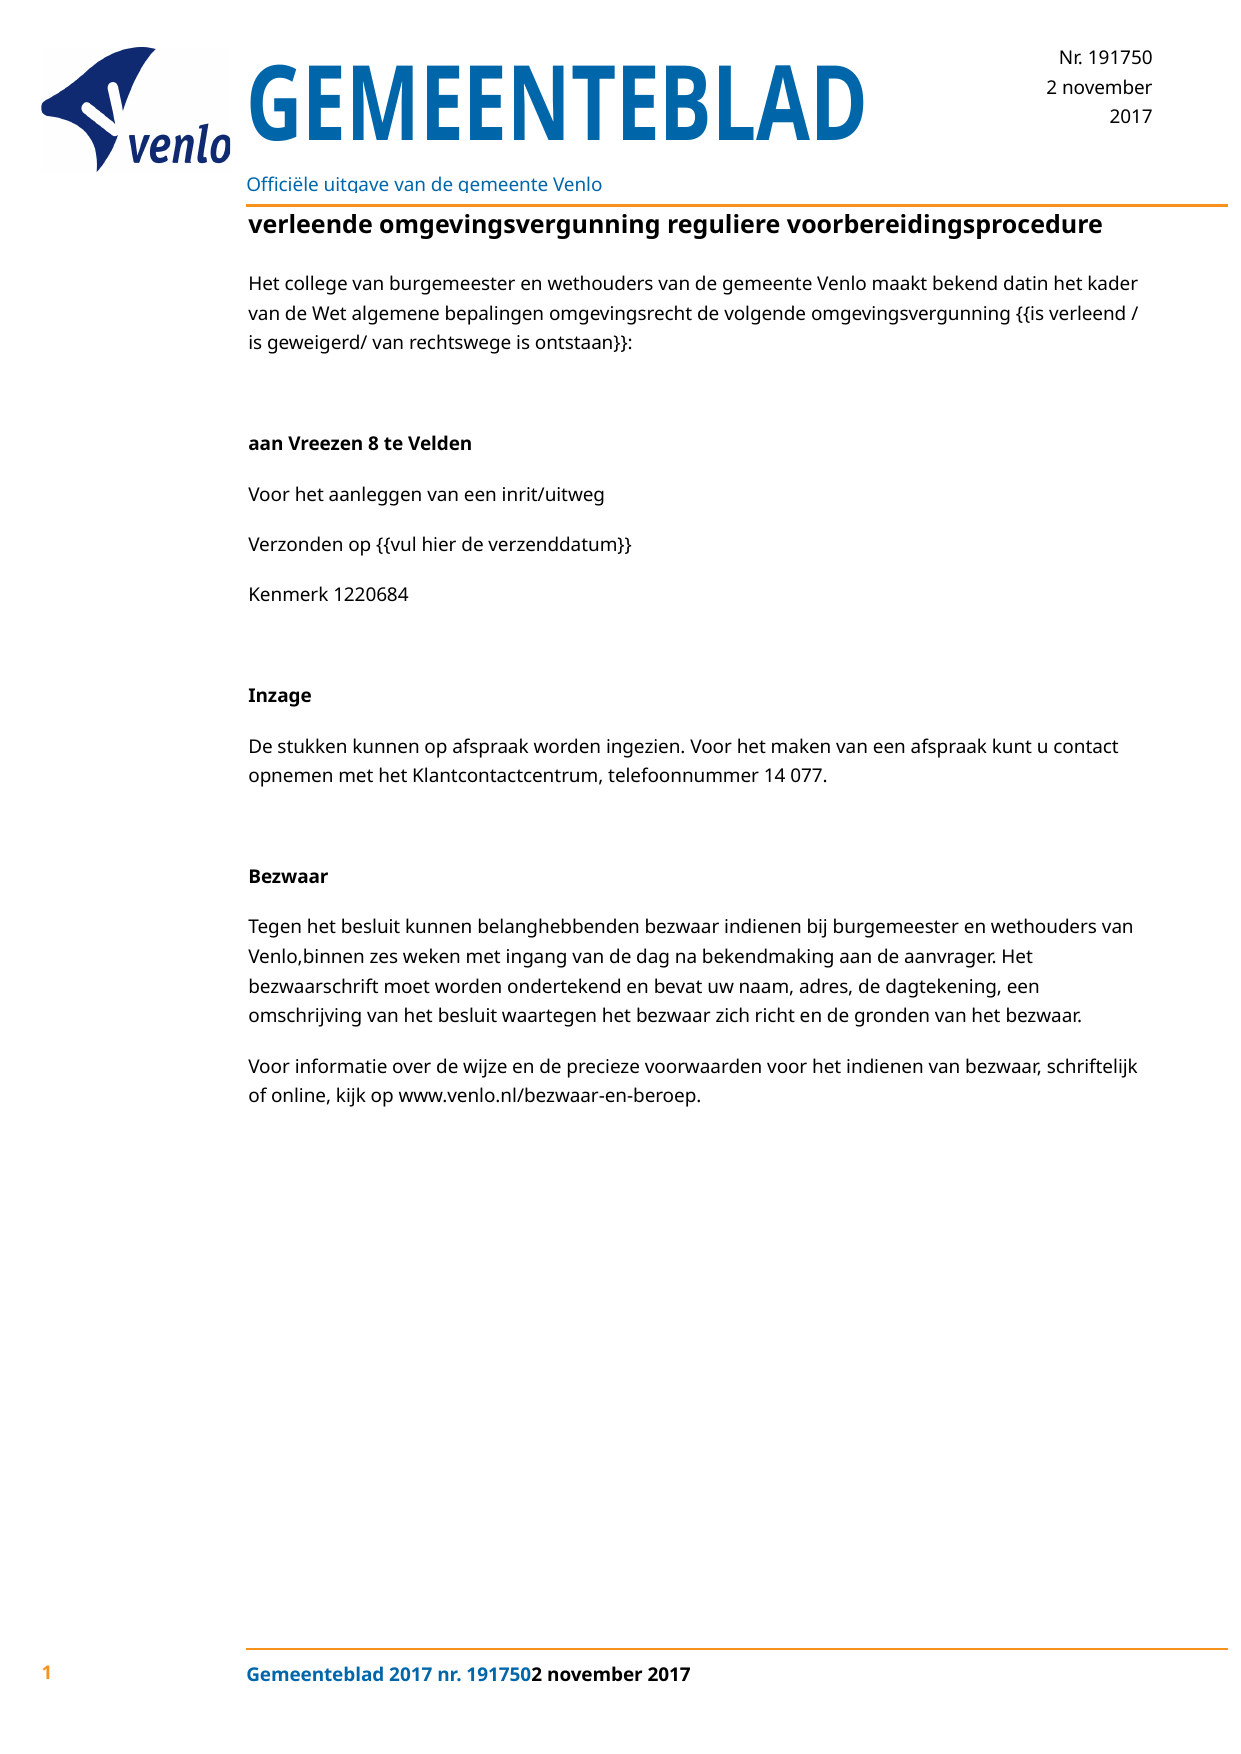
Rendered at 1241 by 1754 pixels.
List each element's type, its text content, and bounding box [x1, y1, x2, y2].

text Kenmerk 1220684 [248, 582, 1152, 607]
text Het college van burgemeester en wethouders van de gemeente Venlo maakt bekend datin het kader van de Wet algemene bepalingen omgevingsrecht de volgende omgevingsvergunning {{is verleend / is geweigerd/ van rechtswege is ontstaan}}: [248, 270, 1152, 355]
text Voor informatie over de wijze en de precieze voorwaarden voor het indienen van bezwaar, schriftelijk of online, kijk op www.venlo.nl/bezwaar-en-beroep. [248, 1053, 1152, 1108]
text aan Vreezen 8 te Velden [248, 430, 1152, 456]
text Tegen het besluit kunnen belanghebbenden bezwaar indienen bij burgemeester en wethouders van Venlo,binnen zes weken met ingang van de dag na bekendmaking aan de aanvrager. Het bezwaarschrift moet worden ondertekend en bevat uw naam, adres, de dagtekening, een omschrijving van het besluit waartegen het bezwaar zich richt en de gronden van het bezwaar. [248, 914, 1152, 1028]
text Bezwaar [248, 863, 1152, 889]
text verleende omgevingsvergunning reguliere voorbereidingsprocedure [248, 207, 1152, 241]
text Inzage [248, 682, 1152, 708]
picture [41, 47, 231, 172]
text Verzonden op {{vul hier de verzenddatum}} [248, 531, 1152, 557]
text Voor het aanleggen van een inrit/uitweg [248, 481, 1152, 506]
text De stukken kunnen op afspraak worden ingezien. Voor het maken van een afspraak kunt u contact opnemen met het Klantcontactcentrum, telefoonnummer 14 077. [248, 733, 1152, 788]
